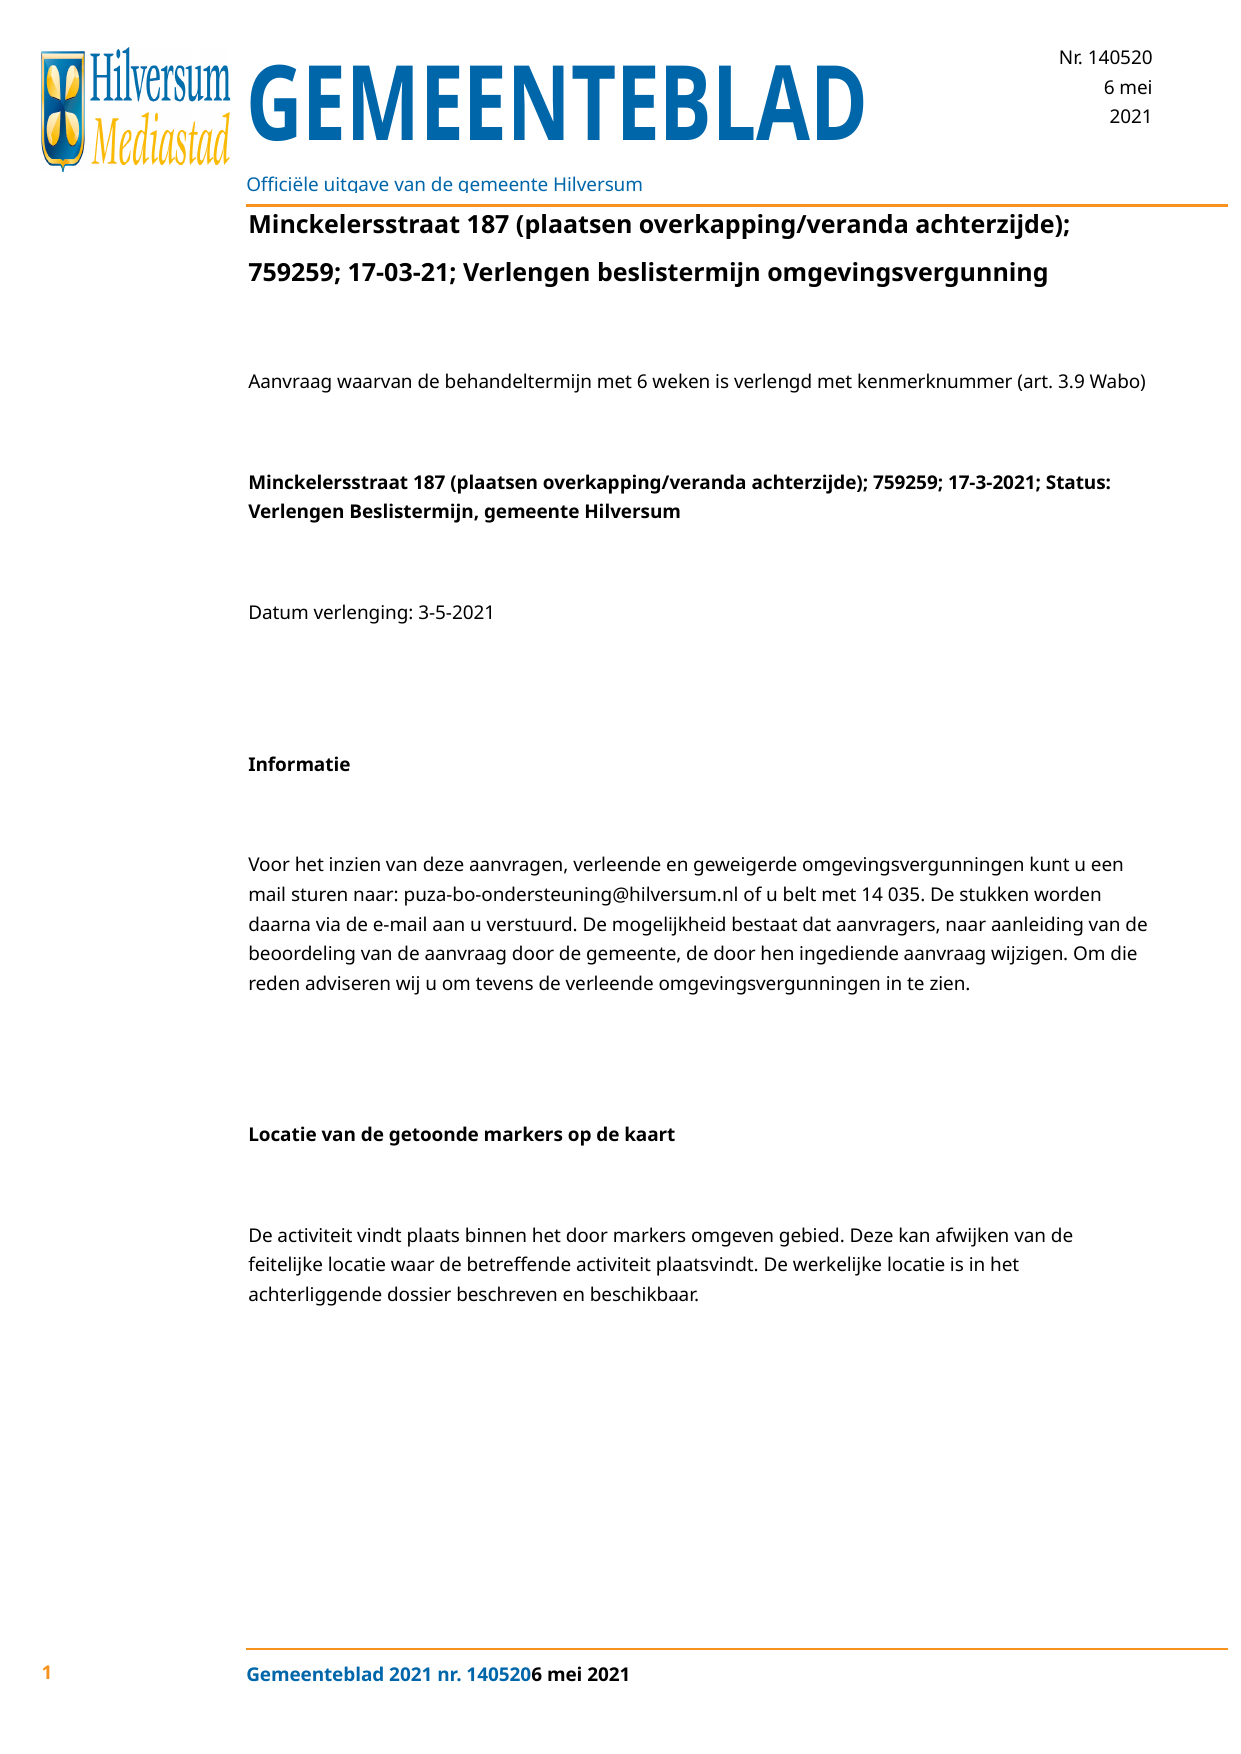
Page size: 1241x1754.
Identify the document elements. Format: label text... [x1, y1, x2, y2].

text Voor het inzien van deze aanvragen, verleende en geweigerde omgevingsvergunningen kunt u een mail sturen naar: puza-bo-ondersteuning@hilversum.nl of u belt met 14 035. De stukken worden daarna via de e-mail aan u verstuurd. De mogelijkheid bestaat dat aanvragers, naar aanleiding van de beoordeling van de aanvraag door de gemeente, de door hen ingediende aanvraag wijzigen. Om die reden adviseren wij u om tevens de verleende omgevingsvergunningen in te zien. [248, 852, 1152, 996]
text Minckelersstraat 187 (plaatsen overkapping/veranda achterzijde); 759259; 17-03-21; Verlengen beslistermijn omgevingsvergunning [248, 207, 1152, 288]
text Locatie van de getoonde markers op de kaart [248, 1121, 1152, 1147]
text De activiteit vindt plaats binnen het door markers omgeven gebied. Deze kan afwijken van de feitelijke locatie waar de betreffende activiteit plaatsvindt. De werkelijke locatie is in het achterliggende dossier beschreven en beschikbaar. [248, 1222, 1152, 1307]
text Minckelersstraat 187 (plaatsen overkapping/veranda achterzijde); 759259; 17-3-2021; Status: Verlengen Beslistermijn, gemeente Hilversum [248, 469, 1152, 524]
picture [41, 47, 231, 172]
text Informatie [248, 751, 1152, 777]
text Datum verlenging: 3-5-2021 [248, 599, 1152, 625]
text Aanvraag waarvan de behandeltermijn met 6 weken is verlengd met kenmerknummer (art. 3.9 Wabo) [248, 368, 1152, 394]
